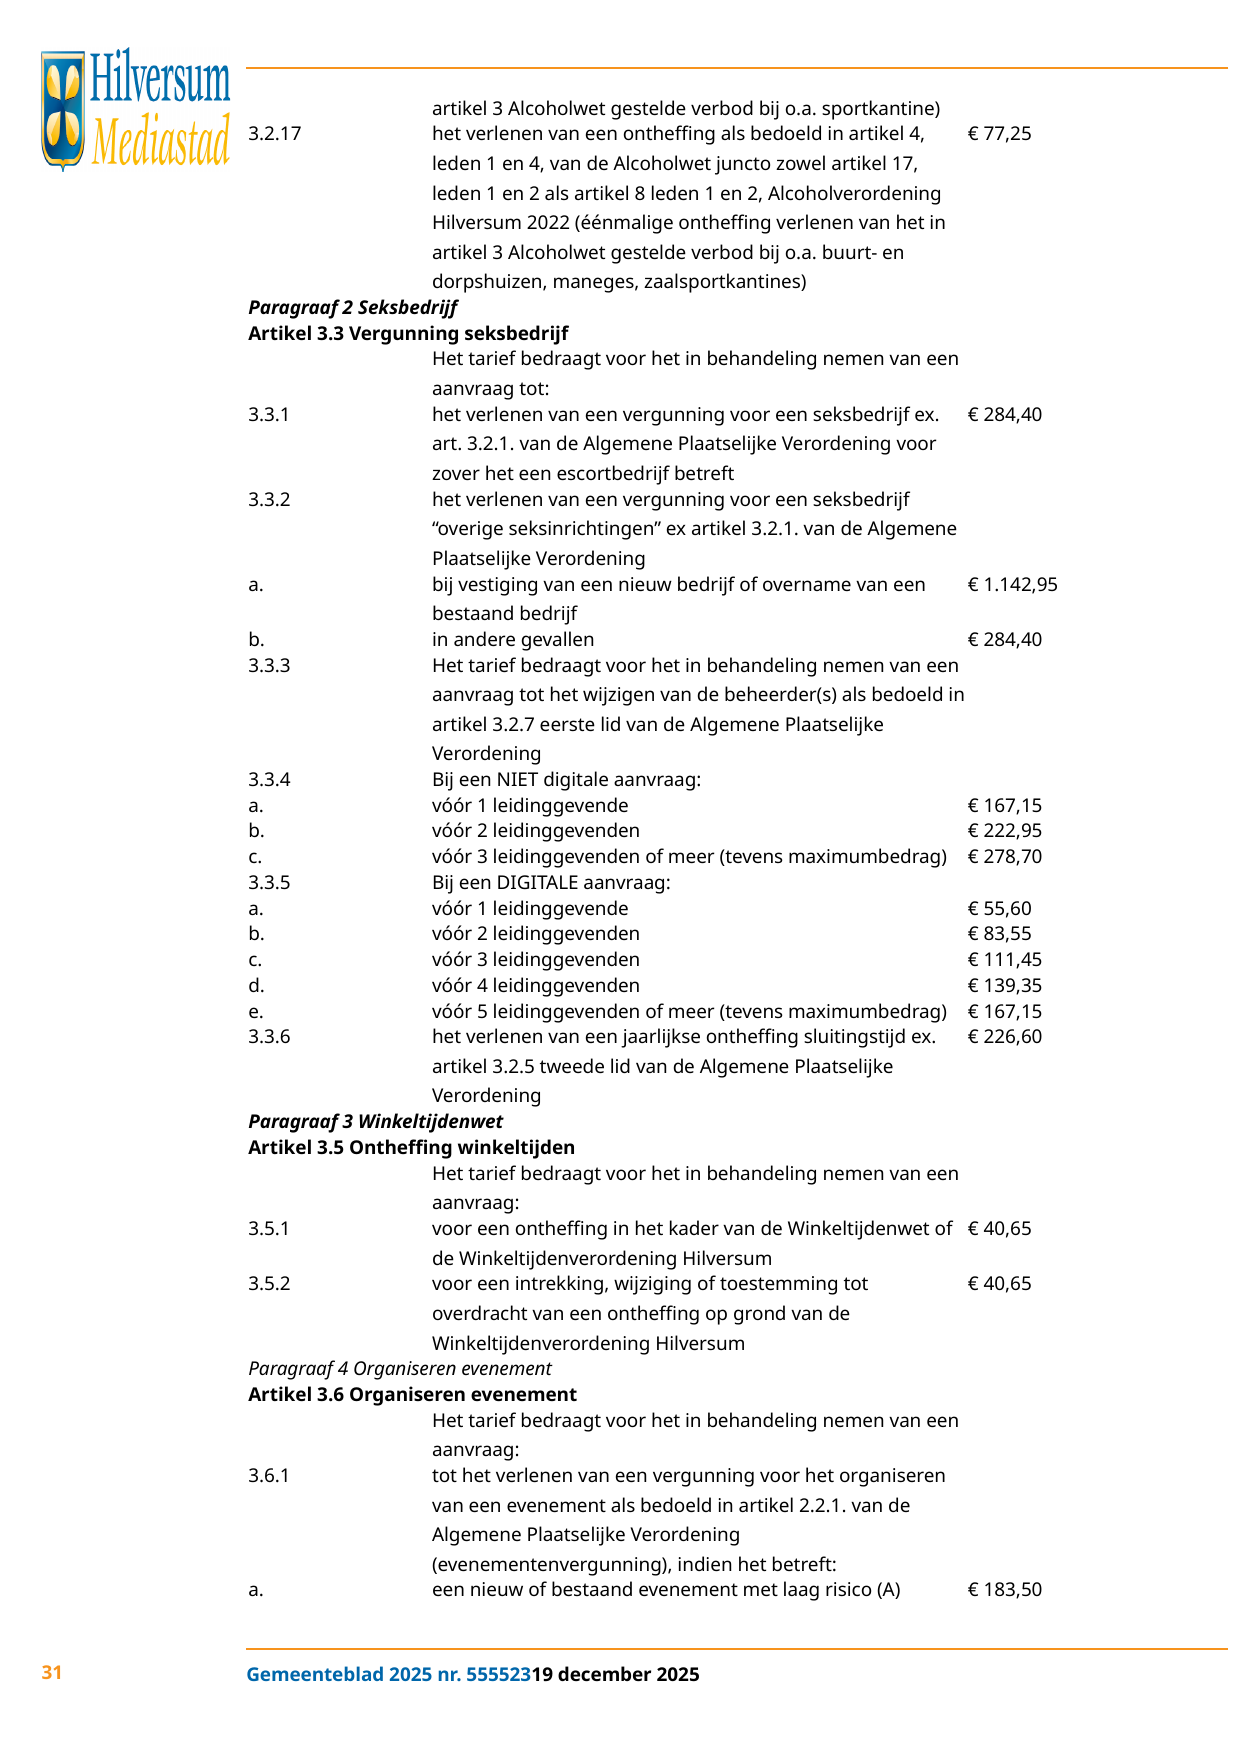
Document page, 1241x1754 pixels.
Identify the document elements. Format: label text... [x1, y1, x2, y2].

table_cell 3.3.1 [248, 401, 432, 486]
table_cell vóór 3 leidinggevenden of meer (tevens maximumbedrag) [432, 844, 968, 869]
table_cell Bij een DIGITALE aanvraag: [432, 869, 968, 895]
table_cell [248, 1160, 432, 1215]
table_cell [968, 652, 1152, 766]
table_cell 3.3.6 [248, 1024, 432, 1108]
table_cell het verlenen van een vergunning voor een seksbedrijf “overige seksinrichtingen” ex artikel 3.2.1. van de Algemene Plaatselijke Verordening [432, 486, 968, 571]
table_cell 3.3.3 [248, 652, 432, 766]
table_cell € 284,40 [968, 626, 1152, 652]
table_cell vóór 2 leidinggevenden [432, 818, 968, 843]
table_cell vóór 5 leidinggevenden of meer (tevens maximumbedrag) [432, 998, 968, 1023]
table_cell € 226,60 [968, 1024, 1152, 1108]
table_cell Het tarief bedraagt voor het in behandeling nemen van een aanvraag tot: [432, 346, 968, 401]
table_cell 3.5.1 [248, 1215, 432, 1271]
table_cell b. [248, 626, 432, 652]
table_cell [248, 1407, 432, 1462]
table_cell Bij een NIET digitale aanvraag: [432, 766, 968, 792]
table_cell € 1.142,95 [968, 571, 1152, 626]
table_cell 3.5.2 [248, 1271, 432, 1355]
table_cell in andere gevallen [432, 626, 968, 652]
table_cell Paragraaf 2 Seksbedrijf [248, 294, 1152, 320]
table_cell het verlenen van een vergunning voor een seksbedrijf ex. art. 3.2.1. van de Algemene Plaatselijke Verordening voor zover het een escortbedrijf betreft [432, 401, 968, 486]
table_cell Artikel 3.5 Ontheffing winkeltijden [248, 1134, 1152, 1160]
table_cell een nieuw of bestaand evenement met laag risico (A) [432, 1577, 968, 1602]
table_cell [248, 346, 432, 401]
table_cell a. [248, 792, 432, 818]
table_cell a. [248, 571, 432, 626]
table_cell vóór 2 leidinggevenden [432, 921, 968, 946]
table_cell [248, 95, 432, 121]
table_cell Het tarief bedraagt voor het in behandeling nemen van een aanvraag: [432, 1407, 968, 1462]
table_cell b. [248, 818, 432, 843]
table_cell c. [248, 946, 432, 972]
table_cell € 139,35 [968, 972, 1152, 998]
table_cell Artikel 3.6 Organiseren evenement [248, 1381, 1152, 1407]
table_cell € 167,15 [968, 998, 1152, 1023]
table_cell a. [248, 1577, 432, 1602]
table_cell € 222,95 [968, 818, 1152, 843]
table_cell [968, 766, 1152, 792]
table_cell Het tarief bedraagt voor het in behandeling nemen van een aanvraag tot het wijzigen van de beheerder(s) als bedoeld in artikel 3.2.7 eerste lid van de Algemene Plaatselijke Verordening [432, 652, 968, 766]
table_cell [968, 95, 1152, 121]
table_cell Artikel 3.3 Vergunning seksbedrijf [248, 320, 1152, 346]
table_cell vóór 4 leidinggevenden [432, 972, 968, 998]
table_cell [968, 1407, 1152, 1462]
table_cell 3.3.5 [248, 869, 432, 895]
table_cell 3.2.17 [248, 121, 432, 294]
table_cell [968, 1462, 1152, 1577]
table_cell € 167,15 [968, 792, 1152, 818]
table_cell vóór 1 leidinggevende [432, 792, 968, 818]
table_cell € 77,25 [968, 121, 1152, 294]
table_cell a. [248, 895, 432, 921]
table_cell € 83,55 [968, 921, 1152, 946]
table_cell 3.3.2 [248, 486, 432, 571]
table_cell tot het verlenen van een vergunning voor het organiseren van een evenement als bedoeld in artikel 2.2.1. van de Algemene Plaatselijke Verordening (evenementenvergunning), indien het betreft: [432, 1462, 968, 1577]
table_cell € 284,40 [968, 401, 1152, 486]
table_cell c. [248, 844, 432, 869]
table_cell vóór 1 leidinggevende [432, 895, 968, 921]
table_cell vóór 3 leidinggevenden [432, 946, 968, 972]
table_cell [968, 1160, 1152, 1215]
table_cell d. [248, 972, 432, 998]
table_cell Het tarief bedraagt voor het in behandeling nemen van een aanvraag: [432, 1160, 968, 1215]
table_cell Paragraaf 3 Winkeltijdenwet [248, 1109, 1152, 1134]
table_cell artikel 3 Alcoholwet gestelde verbod bij o.a. sportkantine) [432, 95, 968, 121]
table_cell e. [248, 998, 432, 1023]
table_cell € 111,45 [968, 946, 1152, 972]
table_cell het verlenen van een jaarlijkse ontheffing sluitingstijd ex. artikel 3.2.5 tweede lid van de Algemene Plaatselijke Verordening [432, 1024, 968, 1108]
table_cell [968, 869, 1152, 895]
table_cell € 55,60 [968, 895, 1152, 921]
table_cell € 278,70 [968, 844, 1152, 869]
table_cell voor een intrekking, wijziging of toestemming tot overdracht van een ontheffing op grond van de Winkeltijdenverordening Hilversum [432, 1271, 968, 1355]
table_cell [968, 346, 1152, 401]
table_cell € 40,65 [968, 1215, 1152, 1271]
table_cell bij vestiging van een nieuw bedrijf of overname van een bestaand bedrijf [432, 571, 968, 626]
table_cell het verlenen van een ontheffing als bedoeld in artikel 4, leden 1 en 4, van de Alcoholwet juncto zowel artikel 17, leden 1 en 2 als artikel 8 leden 1 en 2, Alcoholverordening Hilversum 2022 (éénmalige ontheffing verlenen van het in artikel 3 Alcoholwet gestelde verbod bij o.a. buurt- en dorpshuizen, maneges, zaalsportkantines) [432, 121, 968, 294]
table_cell voor een ontheffing in het kader van de Winkeltijdenwet of de Winkeltijdenverordening Hilversum [432, 1215, 968, 1271]
table_cell 3.6.1 [248, 1462, 432, 1577]
table_cell € 40,65 [968, 1271, 1152, 1355]
table_cell 3.3.4 [248, 766, 432, 792]
table_cell € 183,50 [968, 1577, 1152, 1602]
table_cell [968, 486, 1152, 571]
table_cell b. [248, 921, 432, 946]
table_cell Paragraaf 4 Organiseren evenement [248, 1355, 1152, 1381]
picture [41, 47, 231, 172]
